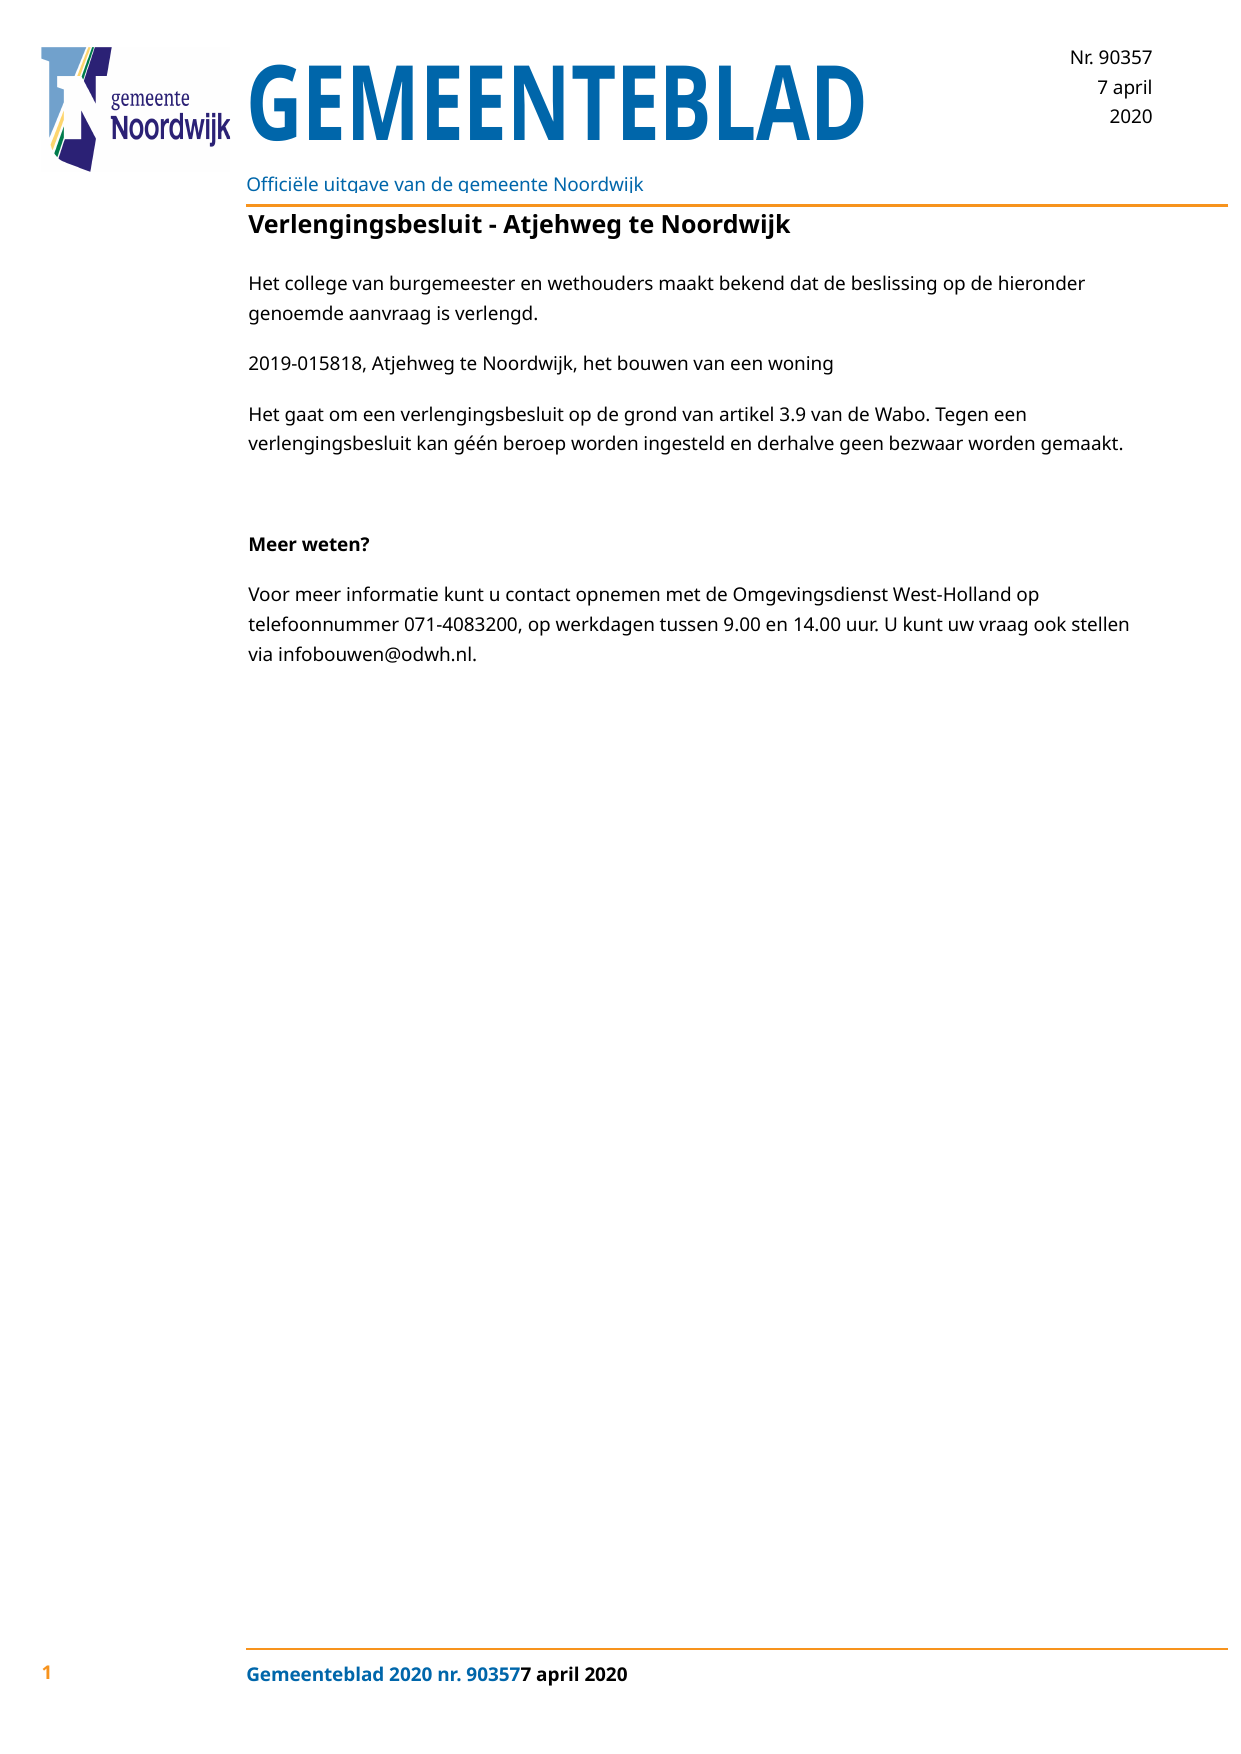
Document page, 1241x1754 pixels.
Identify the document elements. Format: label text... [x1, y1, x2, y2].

text Het college van burgemeester en wethouders maakt bekend dat de beslissing op de hieronder genoemde aanvraag is verlengd. [248, 270, 1152, 326]
text Voor meer informatie kunt u contact opnemen met de Omgevingsdienst West-Holland op telefoonnummer 071-4083200, op werkdagen tussen 9.00 en 14.00 uur. U kunt uw vraag ook stellen via infobouwen@odwh.nl. [248, 582, 1152, 666]
text Verlengingsbesluit - Atjehweg te Noordwijk [248, 207, 1152, 241]
picture [41, 47, 231, 172]
text Het gaat om een verlengingsbesluit op de grond van artikel 3.9 van de Wabo. Tegen een verlengingsbesluit kan géén beroep worden ingesteld en derhalve geen bezwaar worden gemaakt. [248, 401, 1152, 456]
text 2019-015818, Atjehweg te Noordwijk, het bouwen van een woning [248, 350, 1152, 376]
text Meer weten? [248, 531, 1152, 557]
